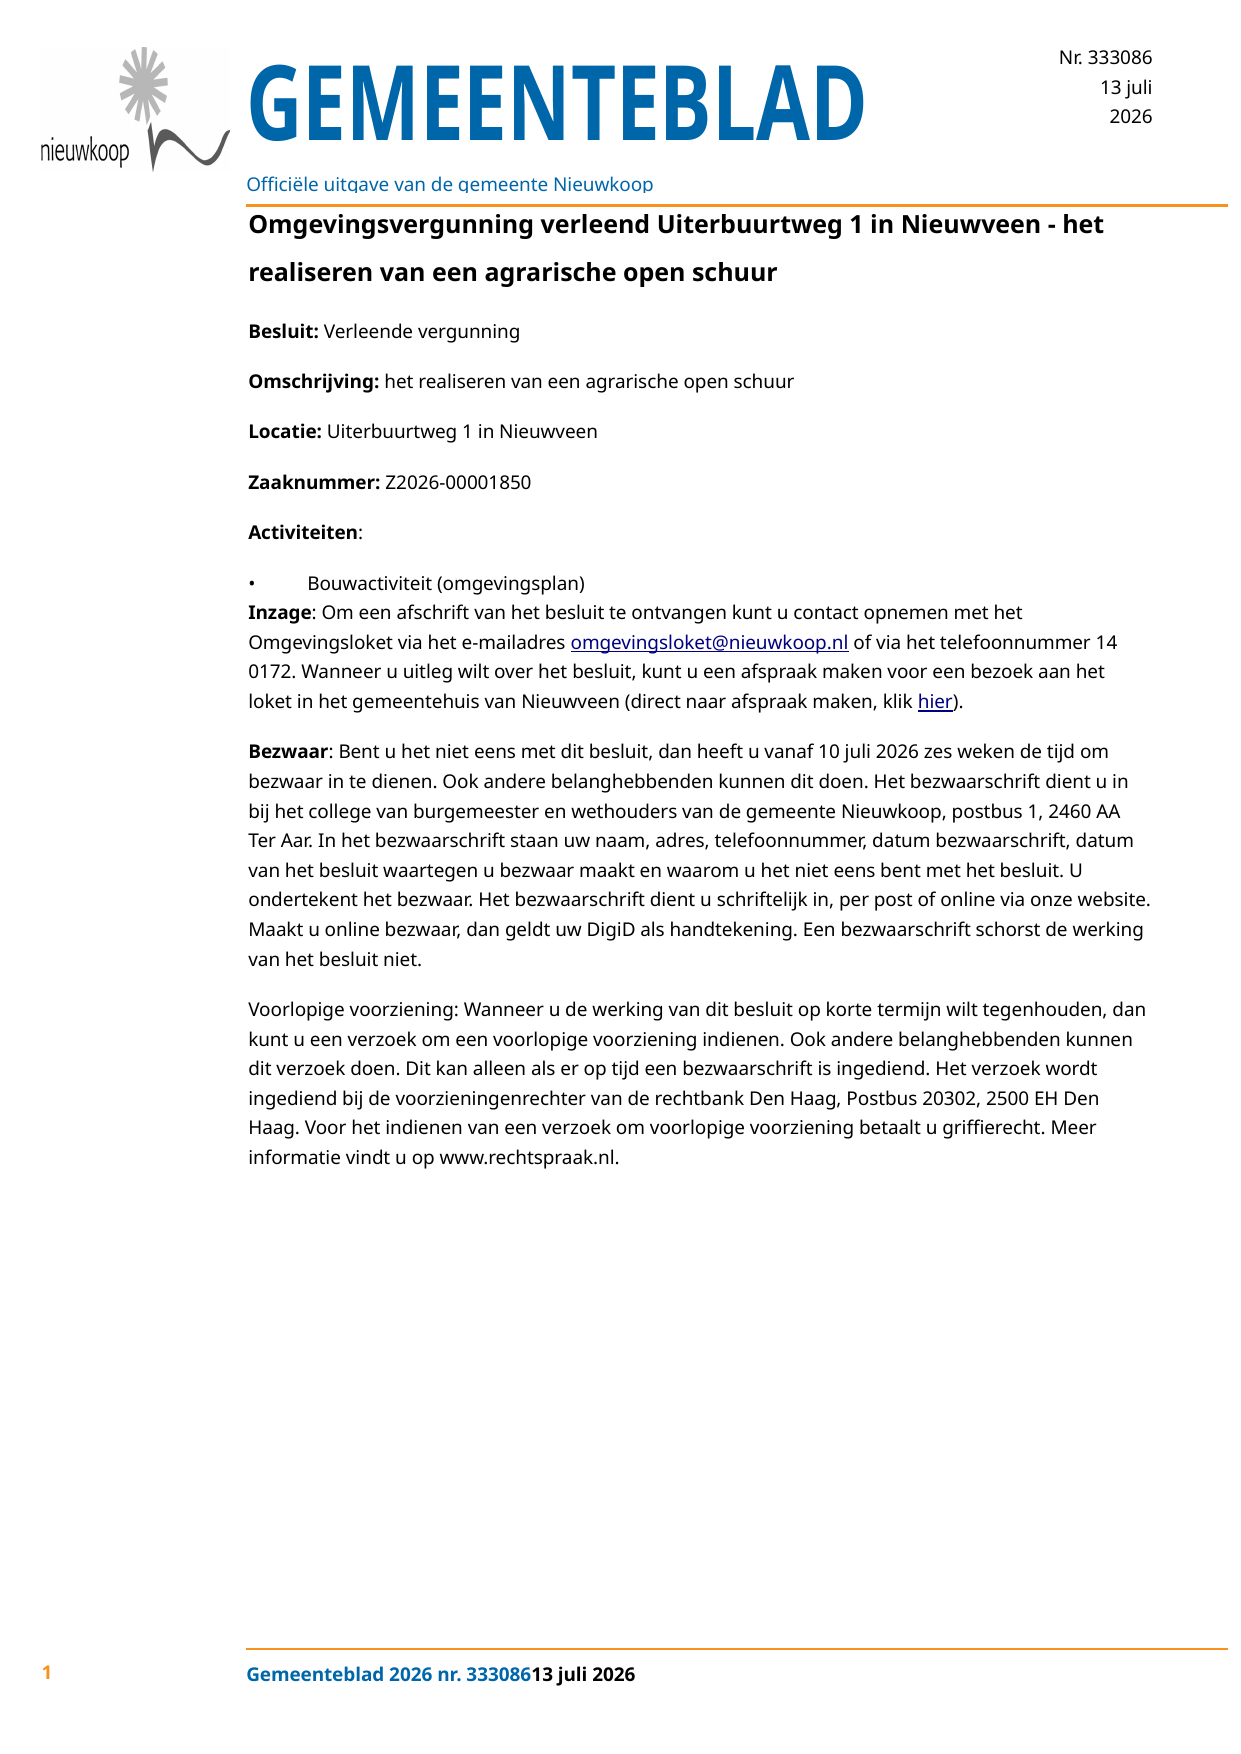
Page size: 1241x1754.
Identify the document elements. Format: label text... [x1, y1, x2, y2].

text Activiteiten: [248, 519, 1152, 545]
text Voorlopige voorziening: Wanneer u de werking van dit besluit op korte termijn wilt tegenhouden, dan kunt u een verzoek om een voorlopige voorziening indienen. Ook andere belanghebbenden kunnen dit verzoek doen. Dit kan alleen als er op tijd een bezwaarschrift is ingediend. Het verzoek wordt ingediend bij de voorzieningenrechter van de rechtbank Den Haag, Postbus 20302, 2500 EH Den Haag. Voor het indienen van een verzoek om voorlopige voorziening betaalt u griffierecht. Meer informatie vindt u op www.rechtspraak.nl. [248, 996, 1152, 1170]
text Locatie: Uiterbuurtweg 1 in Nieuwveen [248, 419, 1152, 444]
text Omschrijving: het realiseren van een agrarische open schuur [248, 368, 1152, 394]
text Bezwaar: Bent u het niet eens met dit besluit, dan heeft u vanaf 10 juli 2026 zes weken de tijd om bezwaar in te dienen. Ook andere belanghebbenden kunnen dit doen. Het bezwaarschrift dient u in bij het college van burgemeester en wethouders van de gemeente Nieuwkoop, postbus 1, 2460 AA Ter Aar. In het bezwaarschrift staan uw naam, adres, telefoonnummer, datum bezwaarschrift, datum van het besluit waartegen u bezwaar maakt en waarom u het niet eens bent met het besluit. U ondertekent het bezwaar. Het bezwaarschrift dient u schriftelijk in, per post of online via onze website. Maakt u online bezwaar, dan geldt uw DigiD als handtekening. Een bezwaarschrift schorst de werking van het besluit niet. [248, 739, 1152, 972]
list Bouwactiviteit (omgevingsplan) [248, 570, 1152, 596]
text Inzage: Om een afschrift van het besluit te ontvangen kunt u contact opnemen met het Omgevingsloket via het e-mailadres omgevingsloket@nieuwkoop.nl of via het telefoonnummer 14 0172. Wanneer u uitleg wilt over het besluit, kunt u een afspraak maken voor een bezoek aan het loket in het gemeentehuis van Nieuwveen (direct naar afspraak maken, klik hier). [248, 599, 1152, 714]
text Besluit: Verleende vergunning [248, 318, 1152, 344]
text Omgevingsvergunning verleend Uiterbuurtweg 1 in Nieuwveen - het realiseren van een agrarische open schuur [248, 207, 1152, 288]
picture [41, 47, 231, 172]
text Zaaknummer: Z2026-00001850 [248, 469, 1152, 495]
